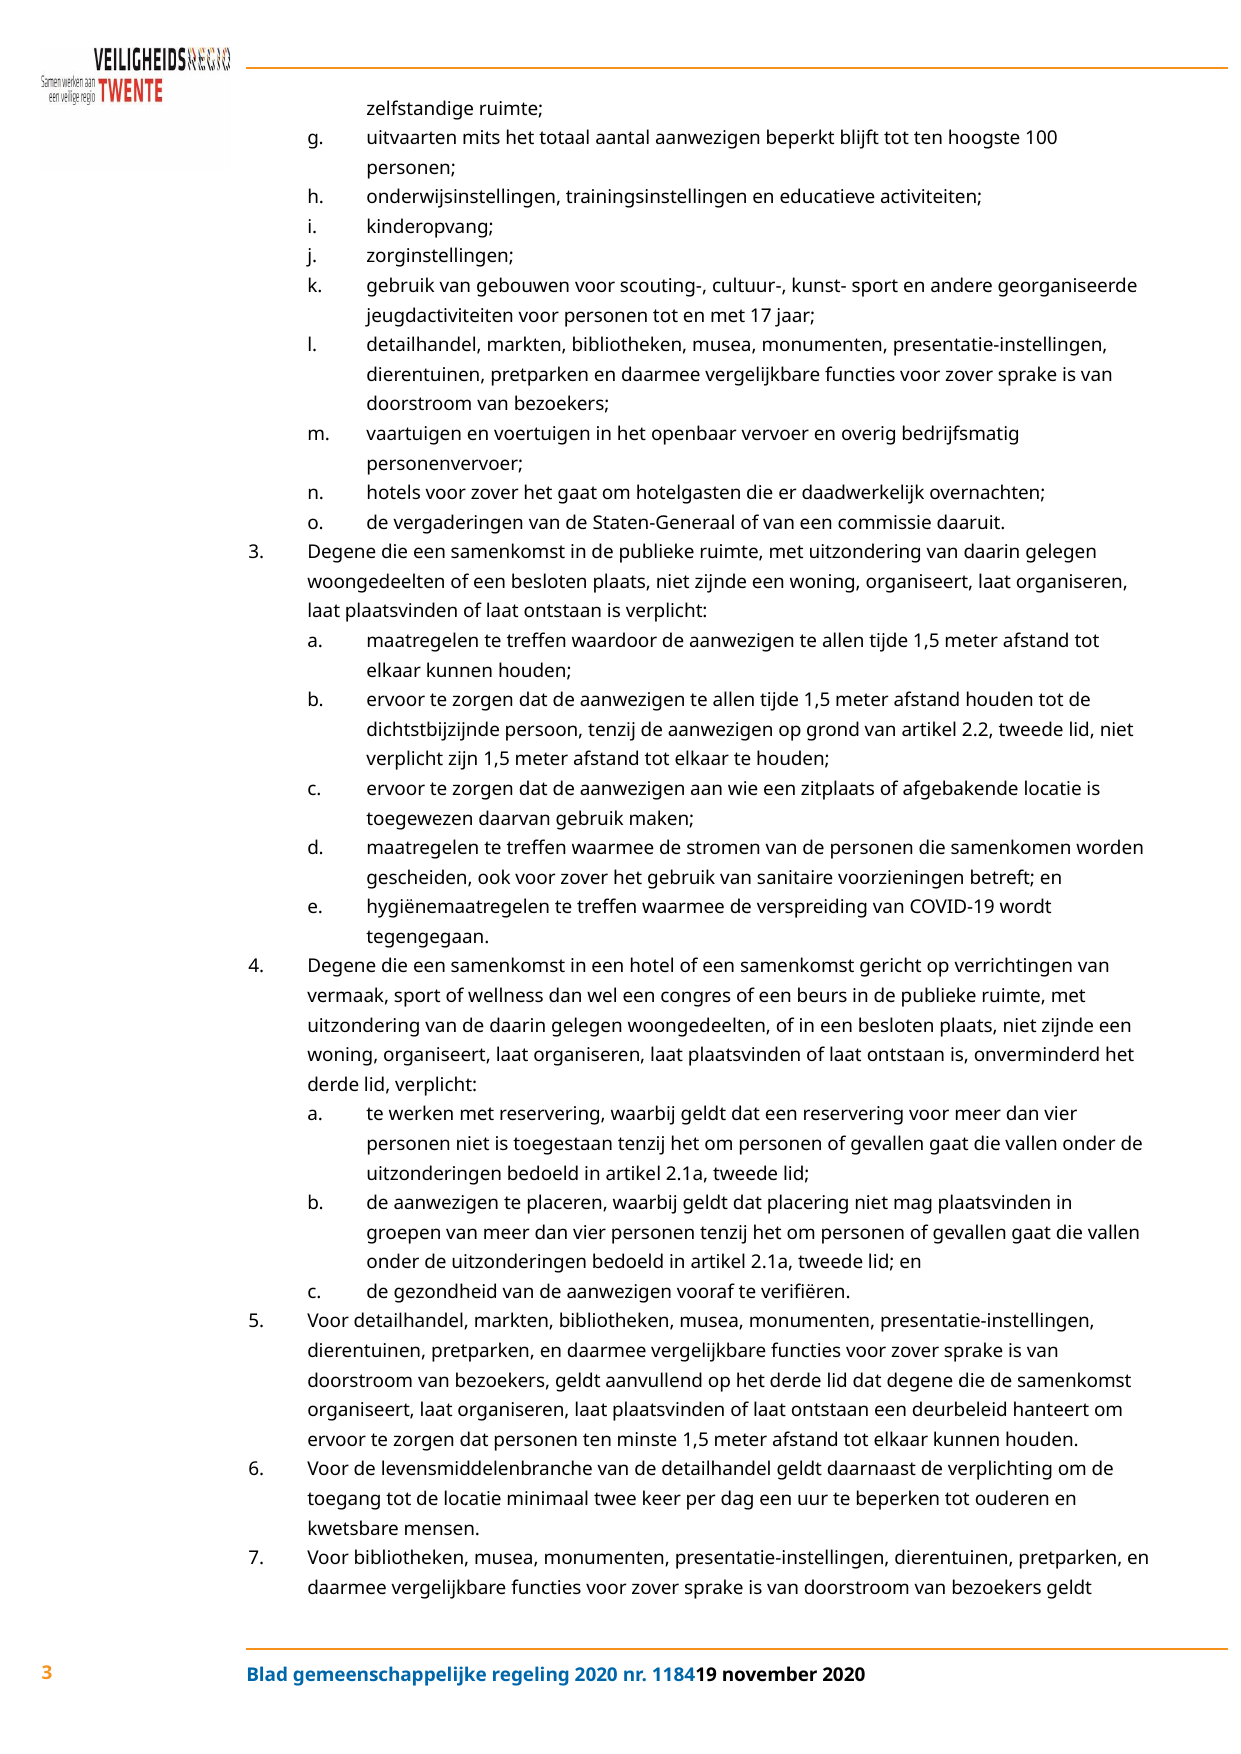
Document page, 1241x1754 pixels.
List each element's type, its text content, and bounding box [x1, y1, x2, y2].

list Degene die een samenkomst in de publieke ruimte, met uitzondering van daarin gelegen woongedeelten of een besloten plaats, niet zijnde een woning, organiseert, laat organiseren, laat plaatsvinden of laat ontstaan is verplicht: [248, 538, 1152, 623]
list zelfstandige ruimte; [307, 95, 1152, 121]
list hotels voor zover het gaat om hotelgasten die er daadwerkelijk overnachten; [307, 479, 1152, 505]
picture [41, 47, 231, 172]
list de gezondheid van de aanwezigen vooraf te verifiëren. [307, 1278, 1152, 1304]
list te werken met reservering, waarbij geldt dat een reservering voor meer dan vier personen niet is toegestaan tenzij het om personen of gevallen gaat die vallen onder de uitzonderingen bedoeld in artikel 2.1a, tweede lid; [307, 1101, 1152, 1186]
list detailhandel, markten, bibliotheken, musea, monumenten, presentatie-instellingen, dierentuinen, pretparken en daarmee vergelijkbare functies voor zover sprake is van doorstroom van bezoekers; [307, 331, 1152, 416]
list onderwijsinstellingen, trainingsinstellingen en educatieve activiteiten; [307, 183, 1152, 209]
list Degene die een samenkomst in een hotel of een samenkomst gericht op verrichtingen van vermaak, sport of wellness dan wel een congres of een beurs in de publieke ruimte, met uitzondering van de daarin gelegen woongedeelten, of in een besloten plaats, niet zijnde een woning, organiseert, laat organiseren, laat plaatsvinden of laat ontstaan is, onverminderd het derde lid, verplicht: [248, 953, 1152, 1097]
list vaartuigen en voertuigen in het openbaar vervoer en overig bedrijfsmatig personenvervoer; [307, 420, 1152, 476]
list Voor bibliotheken, musea, monumenten, presentatie-instellingen, dierentuinen, pretparken, en daarmee vergelijkbare functies voor zover sprake is van doorstroom van bezoekers geldt [248, 1544, 1152, 1600]
list maatregelen te treffen waarmee de stromen van de personen die samenkomen worden gescheiden, ook voor zover het gebruik van sanitaire voorzieningen betreft; en [307, 834, 1152, 890]
list Voor detailhandel, markten, bibliotheken, musea, monumenten, presentatie-instellingen, dierentuinen, pretparken, en daarmee vergelijkbare functies voor zover sprake is van doorstroom van bezoekers, geldt aanvullend op het derde lid dat degene die de samenkomst organiseert, laat organiseren, laat plaatsvinden of laat ontstaan een deurbeleid hanteert om ervoor te zorgen dat personen ten minste 1,5 meter afstand tot elkaar kunnen houden. [248, 1308, 1152, 1452]
list de aanwezigen te placeren, waarbij geldt dat placering niet mag plaatsvinden in groepen van meer dan vier personen tenzij het om personen of gevallen gaat die vallen onder de uitzonderingen bedoeld in artikel 2.1a, tweede lid; en [307, 1189, 1152, 1274]
list Voor de levensmiddelenbranche van de detailhandel geldt daarnaast de verplichting om de toegang tot de locatie minimaal twee keer per dag een uur te beperken tot ouderen en kwetsbare mensen. [248, 1456, 1152, 1541]
list gebruik van gebouwen voor scouting-, cultuur-, kunst- sport en andere georganiseerde jeugdactiviteiten voor personen tot en met 17 jaar; [307, 272, 1152, 328]
list ervoor te zorgen dat de aanwezigen te allen tijde 1,5 meter afstand houden tot de dichtstbijzijnde persoon, tenzij de aanwezigen op grond van artikel 2.2, tweede lid, niet verplicht zijn 1,5 meter afstand tot elkaar te houden; [307, 686, 1152, 771]
list de vergaderingen van de Staten-Generaal of van een commissie daaruit. [307, 509, 1152, 535]
list ervoor te zorgen dat de aanwezigen aan wie een zitplaats of afgebakende locatie is toegewezen daarvan gebruik maken; [307, 775, 1152, 831]
list maatregelen te treffen waardoor de aanwezigen te allen tijde 1,5 meter afstand tot elkaar kunnen houden; [307, 627, 1152, 683]
list hygiënemaatregelen te treffen waarmee de verspreiding van COVID-19 wordt tegengegaan. [307, 893, 1152, 949]
list uitvaarten mits het totaal aantal aanwezigen beperkt blijft tot ten hoogste 100 personen; [307, 124, 1152, 180]
list kinderopvang; [307, 213, 1152, 239]
list zorginstellingen; [307, 243, 1152, 268]
